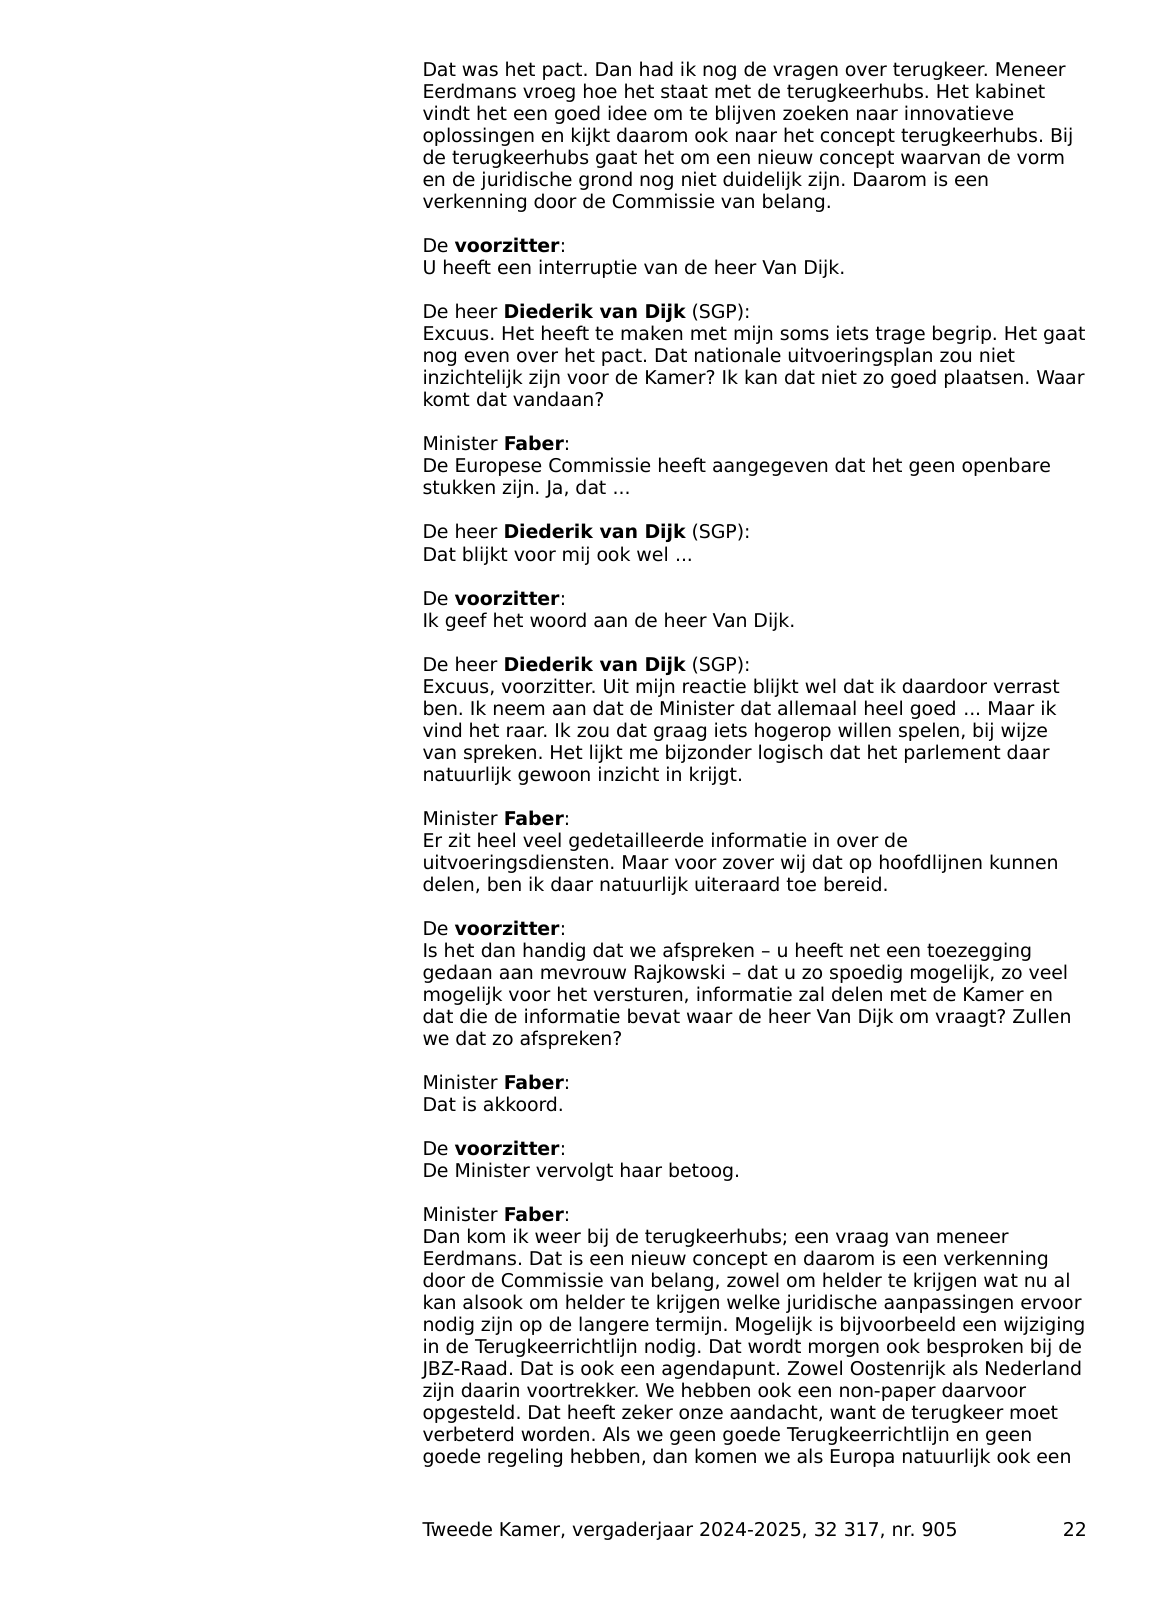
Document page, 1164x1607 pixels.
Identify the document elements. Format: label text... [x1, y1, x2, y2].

text De voorzitter: [422, 235, 1087, 257]
text Excuus, voorzitter. Uit mijn reactie blijkt wel dat ik daardoor verrast ben. Ik neem aan dat de Minister dat allemaal heel goed ... Maar ik vind het raar. Ik zou dat graag iets hogerop willen spelen, bij wijze van spreken. Het lijkt me bijzonder logisch dat het parlement daar natuurlijk gewoon inzicht in krijgt. [422, 676, 1087, 786]
text Minister Faber: [422, 1072, 1087, 1094]
text De Europese Commissie heeft aangegeven dat het geen openbare stukken zijn. Ja, dat ... [422, 455, 1087, 499]
text De voorzitter: [422, 588, 1087, 609]
text Dat blijkt voor mij ook wel ... [422, 543, 1087, 565]
text Dat was het pact. Dan had ik nog de vragen over terugkeer. Meneer Eerdmans vroeg hoe het staat met de terugkeerhubs. Het kabinet vindt het een goed idee om te blijven zoeken naar innovatieve oplossingen en kijkt daarom ook naar het concept terugkeerhubs. Bij de terugkeerhubs gaat het om een nieuw concept waarvan de vorm en de juridische grond nog niet duidelijk zijn. Daarom is een verkenning door de Commissie van belang. [422, 59, 1087, 213]
text De heer Diederik van Dijk (SGP): [422, 521, 1087, 543]
text Minister Faber: [422, 433, 1087, 455]
text Is het dan handig dat we afspreken – u heeft net een toezegging gedaan aan mevrouw Rajkowski – dat u zo spoedig mogelijk, zo veel mogelijk voor het versturen, informatie zal delen met de Kamer en dat die de informatie bevat waar de heer Van Dijk om vraagt? Zullen we dat zo afspreken? [422, 940, 1087, 1050]
text Dat is akkoord. [422, 1094, 1087, 1116]
text De voorzitter: [422, 1138, 1087, 1160]
text Ik geef het woord aan de heer Van Dijk. [422, 609, 1087, 632]
text De heer Diederik van Dijk (SGP): [422, 301, 1087, 323]
text Dan kom ik weer bij de terugkeerhubs; een vraag van meneer Eerdmans. Dat is een nieuw concept en daarom is een verkenning door de Commissie van belang, zowel om helder te krijgen wat nu al kan alsook om helder te krijgen welke juridische aanpassingen ervoor nodig zijn op de langere termijn. Mogelijk is bijvoorbeeld een wijziging in de Terugkeerrichtlijn nodig. Dat wordt morgen ook besproken bij de JBZ-Raad. Dat is ook een agendapunt. Zowel Oostenrijk als Nederland zijn daarin voortrekker. We hebben ook een non-paper daarvoor opgesteld. Dat heeft zeker onze aandacht, want de terugkeer moet verbeterd worden. Als we geen goede Terugkeerrichtlijn en geen goede regeling hebben, dan komen we als Europa natuurlijk ook een [422, 1226, 1087, 1468]
text Minister Faber: [422, 1204, 1087, 1226]
text Excuus. Het heeft te maken met mijn soms iets trage begrip. Het gaat nog even over het pact. Dat nationale uitvoeringsplan zou niet inzichtelijk zijn voor de Kamer? Ik kan dat niet zo goed plaatsen. Waar komt dat vandaan? [422, 323, 1087, 411]
text De voorzitter: [422, 918, 1087, 940]
text De Minister vervolgt haar betoog. [422, 1160, 1087, 1182]
text Er zit heel veel gedetailleerde informatie in over de uitvoeringsdiensten. Maar voor zover wij dat op hoofdlijnen kunnen delen, ben ik daar natuurlijk uiteraard toe bereid. [422, 830, 1087, 896]
text U heeft een interruptie van de heer Van Dijk. [422, 257, 1087, 279]
text Minister Faber: [422, 808, 1087, 830]
text De heer Diederik van Dijk (SGP): [422, 654, 1087, 676]
